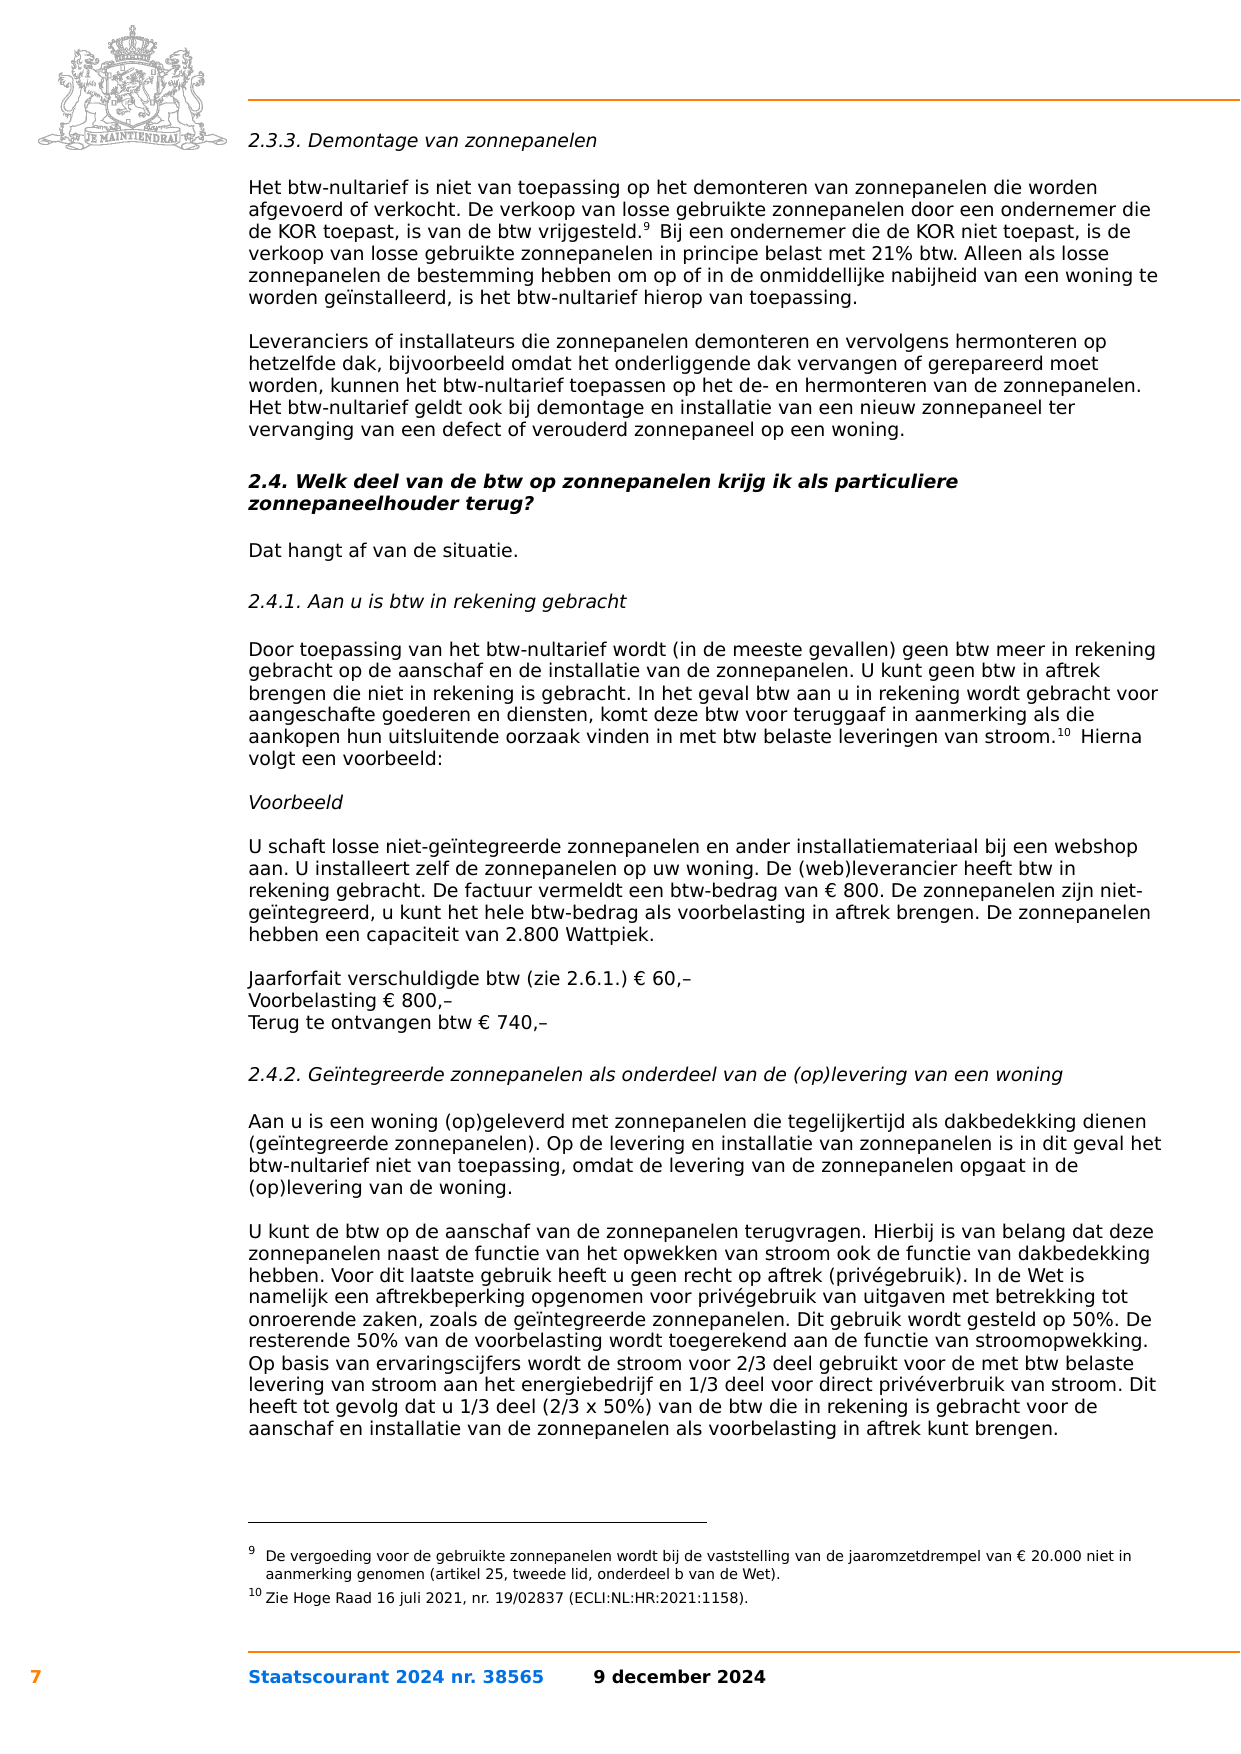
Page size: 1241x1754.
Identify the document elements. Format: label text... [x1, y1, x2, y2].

text Voorbelasting € 800,– [248, 990, 1163, 1012]
text Door toepassing van het btw-nultarief wordt (in de meeste gevallen) geen btw meer in rekening gebracht op de aanschaf en de installatie van de zonnepanelen. U kunt geen btw in aftrek brengen die niet in rekening is gebracht. In het geval btw aan u in rekening wordt gebracht voor aangeschafte goederen en diensten, komt deze btw voor teruggaaf in aanmerking als die aankopen hun uitsluitende oorzaak vinden in met btw belaste leveringen van stroom. Hierna volgt een voorbeeld: [248, 638, 1163, 770]
subtitle 2.4.1. Aan u is btw in rekening gebracht [248, 591, 1163, 613]
text Aan u is een woning (op)geleverd met zonnepanelen die tegelijkertijd als dakbedekking dienen (geïntegreerde zonnepanelen). Op de levering en installatie van zonnepanelen is in dit geval het btw-nultarief niet van toepassing, omdat de levering van de zonnepanelen opgaat in de (op)levering van de woning. [248, 1111, 1163, 1199]
text De vergoeding voor de gebruikte zonnepanelen wordt bij de vaststelling van de jaaromzetdrempel van € 20.000 niet in aanmerking genomen (artikel 25, tweede lid, onderdeel b van de Wet). [248, 1544, 1163, 1583]
text Zie Hoge Raad 16 juli 2021, nr. 19/02837 (ECLI:NL:HR:2021:1158). [248, 1586, 1163, 1608]
text Leveranciers of installateurs die zonnepanelen demonteren en vervolgens hermonteren op hetzelfde dak, bijvoorbeeld omdat het onderliggende dak vervangen of gerepareerd moet worden, kunnen het btw-nultarief toepassen op het de- en hermonteren van de zonnepanelen. Het btw-nultarief geldt ook bij demontage en installatie van een nieuw zonnepaneel ter vervanging van een defect of verouderd zonnepaneel op een woning. [248, 331, 1163, 441]
subtitle 2.4. Welk deel van de btw op zonnepanelen krijg ik als particuliere zonnepaneelhouder terug? [248, 471, 1163, 514]
text U schaft losse niet-geïntegreerde zonnepanelen en ander installatiemateriaal bij een webshop aan. U installeert zelf de zonnepanelen op uw woning. De (web)leverancier heeft btw in rekening gebracht. De factuur vermeldt een btw-bedrag van € 800. De zonnepanelen zijn niet-geïntegreerd, u kunt het hele btw-bedrag als voorbelasting in aftrek brengen. De zonnepanelen hebben een capaciteit van 2.800 Wattpiek. [248, 836, 1163, 946]
subtitle 2.3.3. Demontage van zonnepanelen [248, 130, 1163, 152]
text Dat hangt af van de situatie. [248, 539, 1163, 561]
text Het btw-nultarief is niet van toepassing op het demonteren van zonnepanelen die worden afgevoerd of verkocht. De verkoop van losse gebruikte zonnepanelen door een ondernemer die de KOR toepast, is van de btw vrijgesteld. Bij een ondernemer die de KOR niet toepast, is de verkoop van losse gebruikte zonnepanelen in principe belast met 21% btw. Alleen als losse zonnepanelen de bestemming hebben om op of in de onmiddellijke nabijheid van een woning te worden geïnstalleerd, is het btw-nultarief hierop van toepassing. [248, 177, 1163, 309]
subtitle Voorbeeld [248, 792, 1163, 814]
text Jaarforfait verschuldigde btw (zie 2.6.1.) € 60,– [248, 968, 1163, 990]
picture [38, 25, 227, 150]
text Terug te ontvangen btw € 740,– [248, 1012, 1163, 1034]
text U kunt de btw op de aanschaf van de zonnepanelen terugvragen. Hierbij is van belang dat deze zonnepanelen naast de functie van het opwekken van stroom ook de functie van dakbedekking hebben. Voor dit laatste gebruik heeft u geen recht op aftrek (privégebruik). In de Wet is namelijk een aftrekbeperking opgenomen voor privégebruik van uitgaven met betrekking tot onroerende zaken, zoals de geïntegreerde zonnepanelen. Dit gebruik wordt gesteld op 50%. De resterende 50% van de voorbelasting wordt toegerekend aan de functie van stroomopwekking. Op basis van ervaringscijfers wordt de stroom voor 2/3 deel gebruikt voor de met btw belaste levering van stroom aan het energiebedrijf en 1/3 deel voor direct privéverbruik van stroom. Dit heeft tot gevolg dat u 1/3 deel (2/3 x 50%) van de btw die in rekening is gebracht voor de aanschaf en installatie van de zonnepanelen als voorbelasting in aftrek kunt brengen. [248, 1221, 1163, 1440]
subtitle 2.4.2. Geïntegreerde zonnepanelen als onderdeel van de (op)levering van een woning [248, 1064, 1163, 1086]
